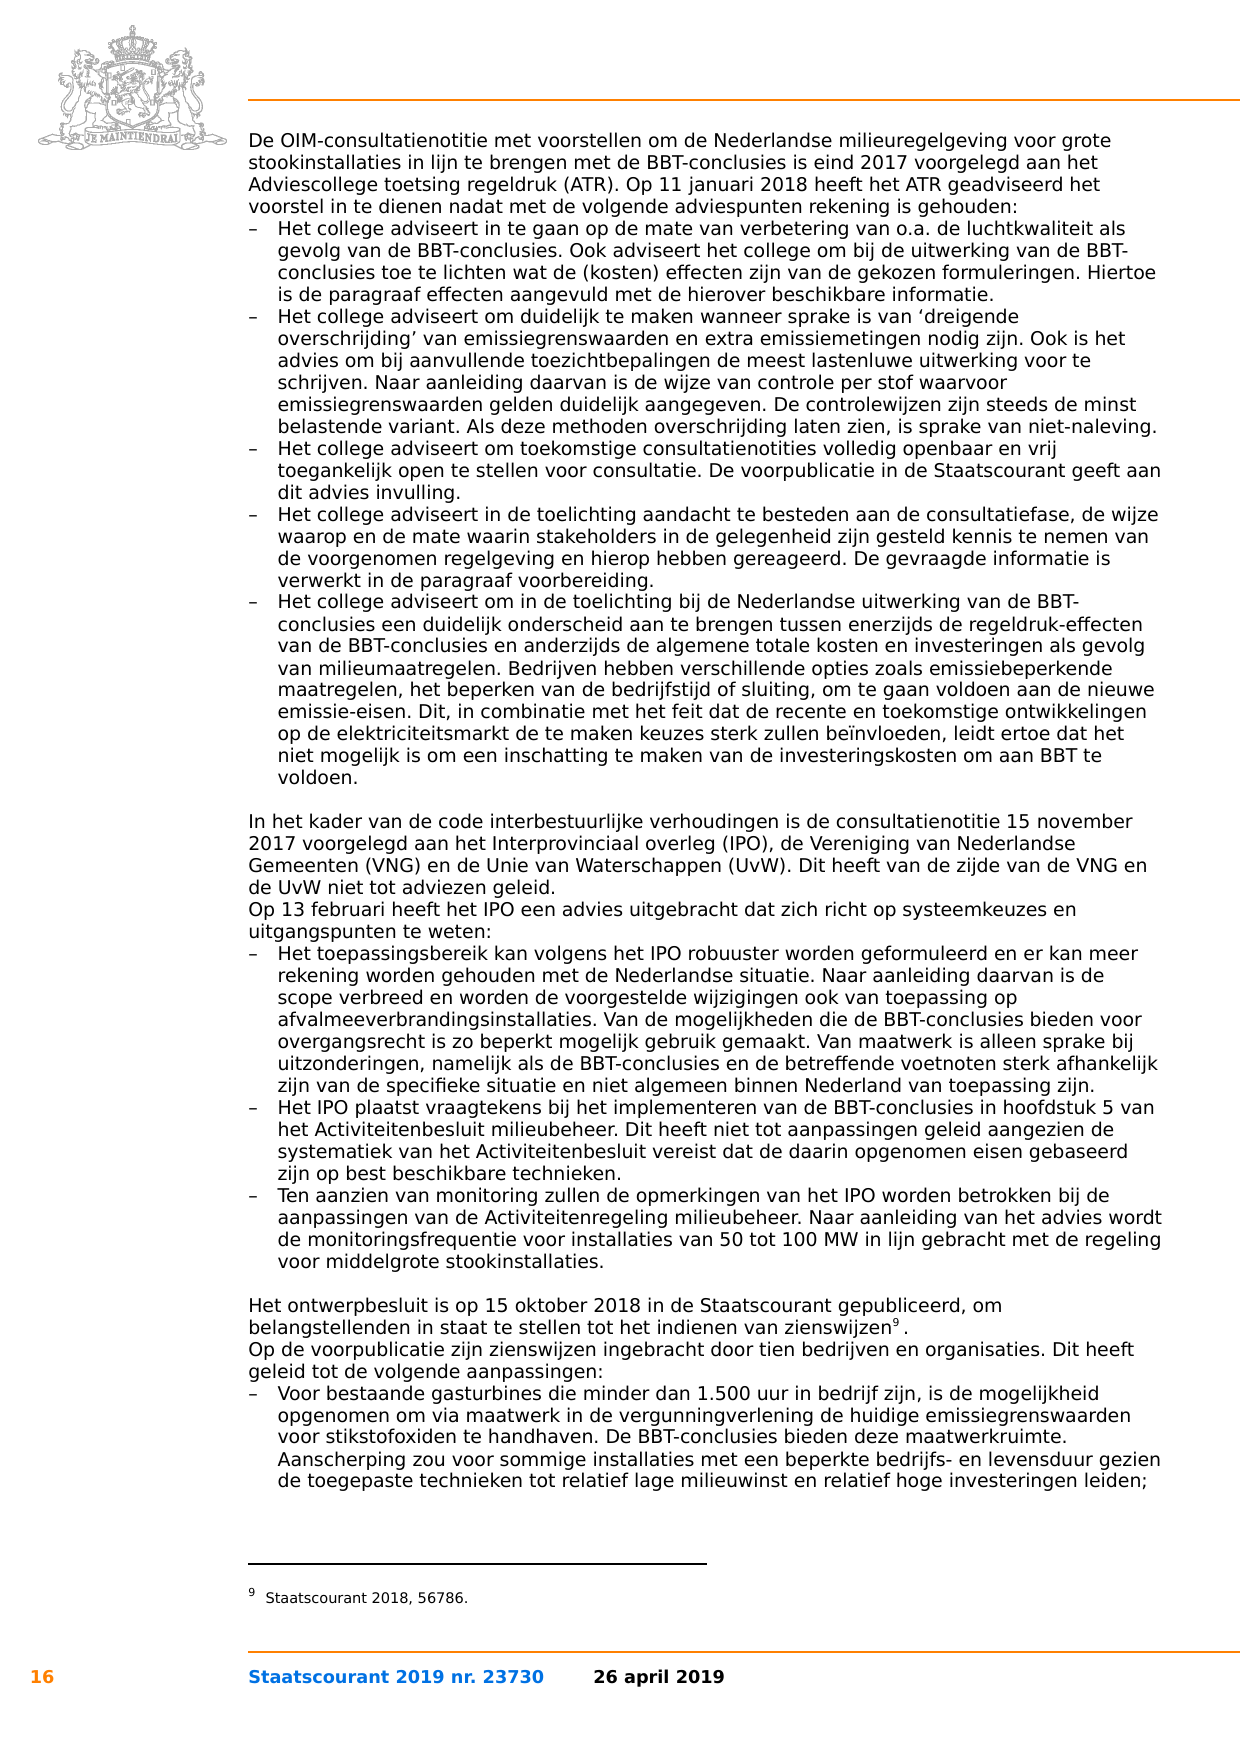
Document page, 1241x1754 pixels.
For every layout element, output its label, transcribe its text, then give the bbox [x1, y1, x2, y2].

text – Het IPO plaatst vraagtekens bij het implementeren van de BBT-conclusies in hoofdstuk 5 van het Activiteitenbesluit milieubeheer. Dit heeft niet tot aanpassingen geleid aangezien de systematiek van het Activiteitenbesluit vereist dat de daarin opgenomen eisen gebaseerd zijn op best beschikbare technieken. [248, 1097, 1163, 1185]
text – Het college adviseert in de toelichting aandacht te besteden aan de consultatiefase, de wijze waarop en de mate waarin stakeholders in de gelegenheid zijn gesteld kennis te nemen van de voorgenomen regelgeving en hierop hebben gereageerd. De gevraagde informatie is verwerkt in de paragraaf voorbereiding. [248, 503, 1163, 591]
text Op 13 februari heeft het IPO een advies uitgebracht dat zich richt op systeemkeuzes en uitgangspunten te weten: [248, 899, 1163, 943]
text – Het college adviseert om duidelijk te maken wanneer sprake is van ‘dreigende overschrijding’ van emissiegrenswaarden en extra emissiemetingen nodig zijn. Ook is het advies om bij aanvullende toezichtbepalingen de meest lastenluwe uitwerking voor te schrijven. Naar aanleiding daarvan is de wijze van controle per stof waarvoor emissiegrenswaarden gelden duidelijk aangegeven. De controlewijzen zijn steeds de minst belastende variant. Als deze methoden overschrijding laten zien, is sprake van niet-naleving. [248, 306, 1163, 438]
text – Het college adviseert in te gaan op de mate van verbetering van o.a. de luchtkwaliteit als gevolg van de BBT-conclusies. Ook adviseert het college om bij de uitwerking van de BBT-conclusies toe te lichten wat de (kosten) effecten zijn van de gekozen formuleringen. Hiertoe is de paragraaf effecten aangevuld met de hierover beschikbare informatie. [248, 218, 1163, 306]
text In het kader van de code interbestuurlijke verhoudingen is de consultatienotitie 15 november 2017 voorgelegd aan het Interprovinciaal overleg (IPO), de Vereniging van Nederlandse Gemeenten (VNG) en de Unie van Waterschappen (UvW). Dit heeft van de zijde van de VNG en de UvW niet tot adviezen geleid. [248, 811, 1163, 899]
text – Het college adviseert om in de toelichting bij de Nederlandse uitwerking van de BBT-conclusies een duidelijk onderscheid aan te brengen tussen enerzijds de regeldruk-effecten van de BBT-conclusies en anderzijds de algemene totale kosten en investeringen als gevolg van milieumaatregelen. Bedrijven hebben verschillende opties zoals emissiebeperkende maatregelen, het beperken van de bedrijfstijd of sluiting, om te gaan voldoen aan de nieuwe emissie-eisen. Dit, in combinatie met het feit dat de recente en toekomstige ontwikkelingen op de elektriciteitsmarkt de te maken keuzes sterk zullen beïnvloeden, leidt ertoe dat het niet mogelijk is om een inschatting te maken van de investeringskosten om aan BBT te voldoen. [248, 591, 1163, 789]
text De OIM-consultatienotitie met voorstellen om de Nederlandse milieuregelgeving voor grote stookinstallaties in lijn te brengen met de BBT-conclusies is eind 2017 voorgelegd aan het Adviescollege toetsing regeldruk (ATR). Op 11 januari 2018 heeft het ATR geadviseerd het voorstel in te dienen nadat met de volgende adviespunten rekening is gehouden: [248, 130, 1163, 218]
text – Het toepassingsbereik kan volgens het IPO robuuster worden geformuleerd en er kan meer rekening worden gehouden met de Nederlandse situatie. Naar aanleiding daarvan is de scope verbreed en worden de voorgestelde wijzigingen ook van toepassing op afvalmeeverbrandingsinstallaties. Van de mogelijkheden die de BBT-conclusies bieden voor overgangsrecht is zo beperkt mogelijk gebruik gemaakt. Van maatwerk is alleen sprake bij uitzonderingen, namelijk als de BBT-conclusies en de betreffende voetnoten sterk afhankelijk zijn van de specifieke situatie en niet algemeen binnen Nederland van toepassing zijn. [248, 943, 1163, 1097]
picture [38, 25, 227, 150]
text – Het college adviseert om toekomstige consultatienotities volledig openbaar en vrij toegankelijk open te stellen voor consultatie. De voorpublicatie in de Staatscourant geeft aan dit advies invulling. [248, 438, 1163, 503]
text – Voor bestaande gasturbines die minder dan 1.500 uur in bedrijf zijn, is de mogelijkheid opgenomen om via maatwerk in de vergunningverlening de huidige emissiegrenswaarden voor stikstofoxiden te handhaven. De BBT-conclusies bieden deze maatwerkruimte. Aanscherping zou voor sommige installaties met een beperkte bedrijfs- en levensduur gezien de toegepaste technieken tot relatief lage milieuwinst en relatief hoge investeringen leiden; [248, 1382, 1163, 1492]
text Op de voorpublicatie zijn zienswijzen ingebracht door tien bedrijven en organisaties. Dit heeft geleid tot de volgende aanpassingen: [248, 1338, 1163, 1382]
text Het ontwerpbesluit is op 15 oktober 2018 in de Staatscourant gepubliceerd, om belangstellenden in staat te stellen tot het indienen van zienswijzen. [248, 1294, 1163, 1338]
text Staatscourant 2018, 56786. [248, 1586, 1163, 1608]
text – Ten aanzien van monitoring zullen de opmerkingen van het IPO worden betrokken bij de aanpassingen van de Activiteitenregeling milieubeheer. Naar aanleiding van het advies wordt de monitoringsfrequentie voor installaties van 50 tot 100 MW in lijn gebracht met de regeling voor middelgrote stookinstallaties. [248, 1185, 1163, 1273]
